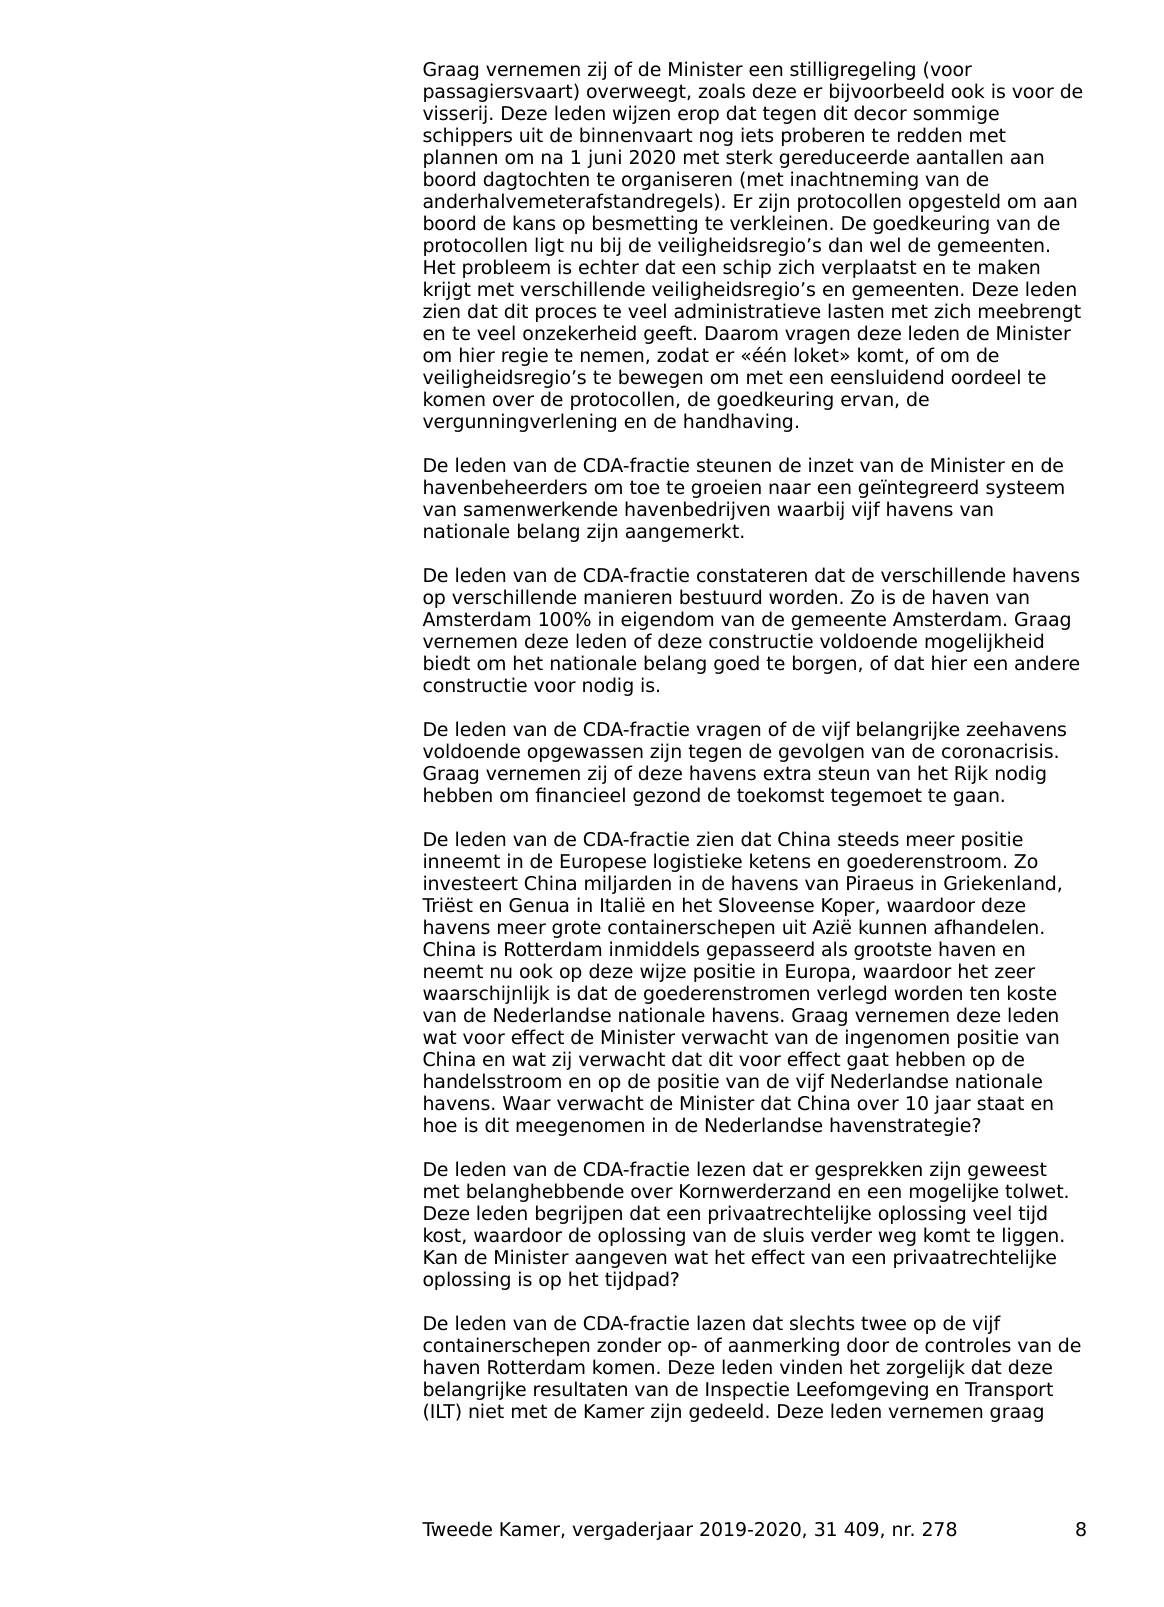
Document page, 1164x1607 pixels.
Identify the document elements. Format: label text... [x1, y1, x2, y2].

text De leden van de CDA-fractie constateren dat de verschillende havens op verschillende manieren bestuurd worden. Zo is de haven van Amsterdam 100% in eigendom van de gemeente Amsterdam. Graag vernemen deze leden of deze constructie voldoende mogelijkheid biedt om het nationale belang goed te borgen, of dat hier een andere constructie voor nodig is. [422, 565, 1087, 697]
text De leden van de CDA-fractie steunen de inzet van de Minister en de havenbeheerders om toe te groeien naar een geïntegreerd systeem van samenwerkende havenbedrijven waarbij vijf havens van nationale belang zijn aangemerkt. [422, 455, 1087, 543]
text De leden van de CDA-fractie lazen dat slechts twee op de vijf containerschepen zonder op- of aanmerking door de controles van de haven Rotterdam komen. Deze leden vinden het zorgelijk dat deze belangrijke resultaten van de Inspectie Leefomgeving en Transport (ILT) niet met de Kamer zijn gedeeld. Deze leden vernemen graag [422, 1313, 1087, 1423]
text Graag vernemen zij of de Minister een stilligregeling (voor passagiersvaart) overweegt, zoals deze er bijvoorbeeld ook is voor de visserij. Deze leden wijzen erop dat tegen dit decor sommige schippers uit de binnenvaart nog iets proberen te redden met plannen om na 1 juni 2020 met sterk gereduceerde aantallen aan boord dagtochten te organiseren (met inachtneming van de anderhalvemeterafstandregels). Er zijn protocollen opgesteld om aan boord de kans op besmetting te verkleinen. De goedkeuring van de protocollen ligt nu bij de veiligheidsregio’s dan wel de gemeenten. Het probleem is echter dat een schip zich verplaatst en te maken krijgt met verschillende veiligheidsregio’s en gemeenten. Deze leden zien dat dit proces te veel administratieve lasten met zich meebrengt en te veel onzekerheid geeft. Daarom vragen deze leden de Minister om hier regie te nemen, zodat er «één loket» komt, of om de veiligheidsregio’s te bewegen om met een eensluidend oordeel te komen over de protocollen, de goedkeuring ervan, de vergunningverlening en de handhaving. [422, 59, 1087, 433]
text De leden van de CDA-fractie zien dat China steeds meer positie inneemt in de Europese logistieke ketens en goederenstroom. Zo investeert China miljarden in de havens van Piraeus in Griekenland, Triëst en Genua in Italië en het Sloveense Koper, waardoor deze havens meer grote containerschepen uit Azië kunnen afhandelen. China is Rotterdam inmiddels gepasseerd als grootste haven en neemt nu ook op deze wijze positie in Europa, waardoor het zeer waarschijnlijk is dat de goederenstromen verlegd worden ten koste van de Nederlandse nationale havens. Graag vernemen deze leden wat voor effect de Minister verwacht van de ingenomen positie van China en wat zij verwacht dat dit voor effect gaat hebben op de handelsstroom en op de positie van de vijf Nederlandse nationale havens. Waar verwacht de Minister dat China over 10 jaar staat en hoe is dit meegenomen in de Nederlandse havenstrategie? [422, 829, 1087, 1137]
text De leden van de CDA-fractie lezen dat er gesprekken zijn geweest met belanghebbende over Kornwerderzand en een mogelijke tolwet. Deze leden begrijpen dat een privaatrechtelijke oplossing veel tijd kost, waardoor de oplossing van de sluis verder weg komt te liggen. Kan de Minister aangeven wat het effect van een privaatrechtelijke oplossing is op het tijdpad? [422, 1159, 1087, 1291]
text De leden van de CDA-fractie vragen of de vijf belangrijke zeehavens voldoende opgewassen zijn tegen de gevolgen van de coronacrisis. Graag vernemen zij of deze havens extra steun van het Rijk nodig hebben om financieel gezond de toekomst tegemoet te gaan. [422, 719, 1087, 807]
